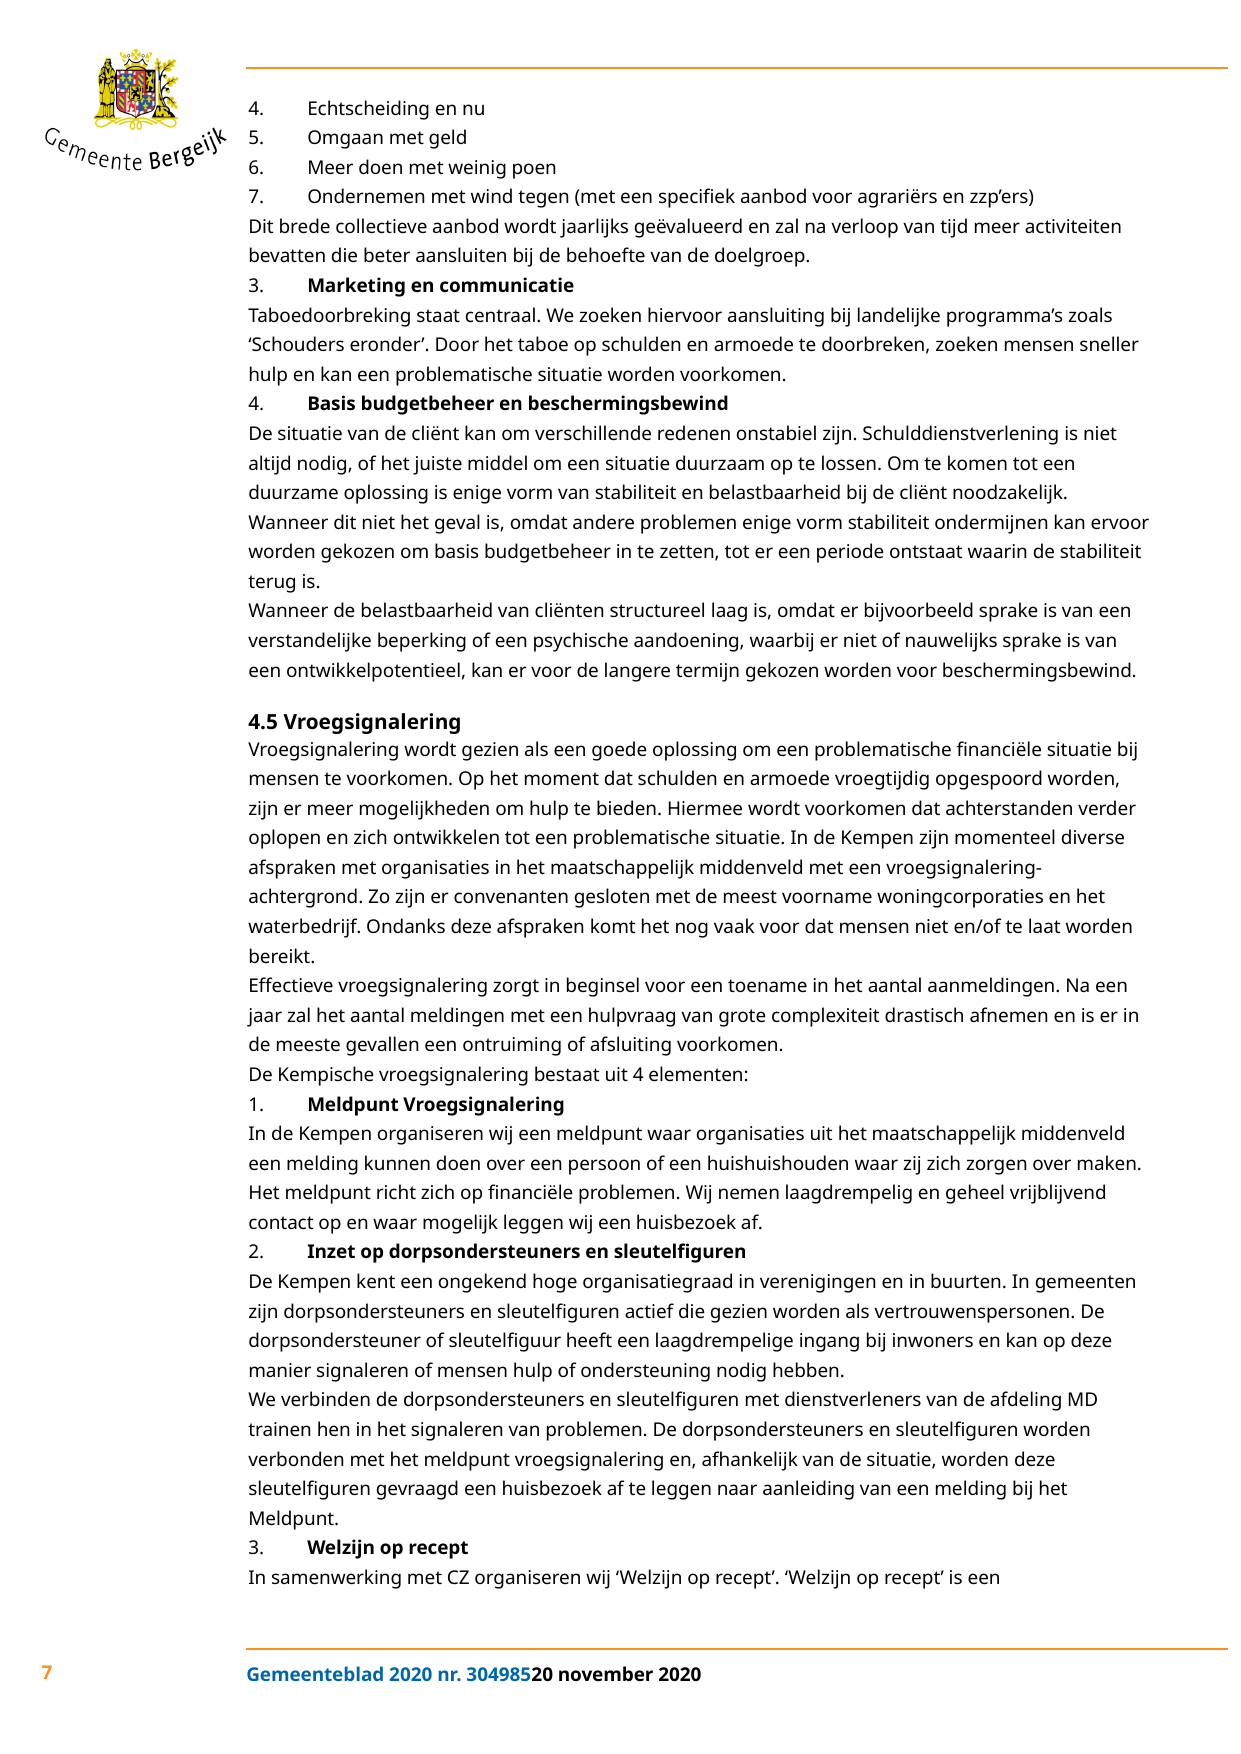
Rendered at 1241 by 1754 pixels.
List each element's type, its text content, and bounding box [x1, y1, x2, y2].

text Taboedoorbreking staat centraal. We zoeken hiervoor aansluiting bij landelijke programma’s zoals ‘Schouders eronder’. Door het taboe op schulden en armoede te doorbreken, zoeken mensen sneller hulp en kan een problematische situatie worden voorkomen. [248, 302, 1152, 387]
list Meer doen met weinig poen [248, 154, 1152, 180]
text Wanneer de belastbaarheid van cliënten structureel laag is, omdat er bijvoorbeeld sprake is van een verstandelijke beperking of een psychische aandoening, waarbij er niet of nauwelijks sprake is van een ontwikkelpotentieel, kan er voor de langere termijn gekozen worden voor beschermingsbewind. [248, 598, 1152, 683]
text De situatie van de cliënt kan om verschillende redenen onstabiel zijn. Schulddienstverlening is niet altijd nodig, of het juiste middel om een situatie duurzaam op te lossen. Om te komen tot een duurzame oplossing is enige vorm van stabiliteit en belastbaarheid bij de cliënt noodzakelijk. Wanneer dit niet het geval is, omdat andere problemen enige vorm stabiliteit ondermijnen kan ervoor worden gekozen om basis budgetbeheer in te zetten, tot er een periode ontstaat waarin de stabiliteit terug is. [248, 420, 1152, 594]
list Marketing en communicatie [248, 272, 1152, 298]
text De Kempen kent een ongekend hoge organisatiegraad in verenigingen en in buurten. In gemeenten zijn dorpsondersteuners en sleutelfiguren actief die gezien worden als vertrouwenspersonen. De dorpsondersteuner of sleutelfiguur heeft een laagdrempelige ingang bij inwoners en kan op deze manier signaleren of mensen hulp of ondersteuning nodig hebben. [248, 1268, 1152, 1383]
text Vroegsignalering wordt gezien als een goede oplossing om een problematische financiële situatie bij mensen te voorkomen. Op het moment dat schulden en armoede vroegtijdig opgespoord worden, zijn er meer mogelijkheden om hulp te bieden. Hiermee wordt voorkomen dat achterstanden verder oplopen en zich ontwikkelen tot een problematische situatie. In de Kempen zijn momenteel diverse afspraken met organisaties in het maatschappelijk middenveld met een vroegsignalering-achtergrond. Zo zijn er convenanten gesloten met de meest voorname woningcorporaties en het waterbedrijf. Ondanks deze afspraken komt het nog vaak voor dat mensen niet en/of te laat worden bereikt. [248, 736, 1152, 968]
list Omgaan met geld [248, 124, 1152, 150]
list Echtscheiding en nu [248, 95, 1152, 121]
text Dit brede collectieve aanbod wordt jaarlijks geëvalueerd en zal na verloop van tijd meer activiteiten bevatten die beter aansluiten bij de behoefte van de doelgroep. [248, 213, 1152, 268]
list Basis budgetbeheer en beschermingsbewind [248, 391, 1152, 416]
list Meldpunt Vroegsignalering [248, 1091, 1152, 1116]
list Welzijn op recept [248, 1534, 1152, 1560]
text Effectieve vroegsignalering zorgt in beginsel voor een toename in het aantal aanmeldingen. Na een jaar zal het aantal meldingen met een hulpvraag van grote complexiteit drastisch afnemen en is er in de meeste gevallen een ontruiming of afsluiting voorkomen. [248, 972, 1152, 1057]
text 4.5 Vroegsignalering [248, 707, 1152, 736]
text In samenwerking met CZ organiseren wij ‘Welzijn op recept’. ‘Welzijn op recept’ is een [248, 1564, 1152, 1590]
list Inzet op dorpsondersteuners en sleutelfiguren [248, 1239, 1152, 1264]
text In de Kempen organiseren wij een meldpunt waar organisaties uit het maatschappelijk middenveld een melding kunnen doen over een persoon of een huishuishouden waar zij zich zorgen over maken. Het meldpunt richt zich op financiële problemen. Wij nemen laagdrempelig en geheel vrijblijvend contact op en waar mogelijk leggen wij een huisbezoek af. [248, 1120, 1152, 1235]
text We verbinden de dorpsondersteuners en sleutelfiguren met dienstverleners van de afdeling MD trainen hen in het signaleren van problemen. De dorpsondersteuners en sleutelfiguren worden verbonden met het meldpunt vroegsignalering en, afhankelijk van de situatie, worden deze sleutelfiguren gevraagd een huisbezoek af te leggen naar aanleiding van een melding bij het Meldpunt. [248, 1387, 1152, 1531]
text De Kempische vroegsignalering bestaat uit 4 elementen: [248, 1061, 1152, 1087]
list Ondernemen met wind tegen (met een specifiek aanbod voor agrariërs en zzp’ers) [248, 183, 1152, 209]
picture [41, 47, 231, 172]
